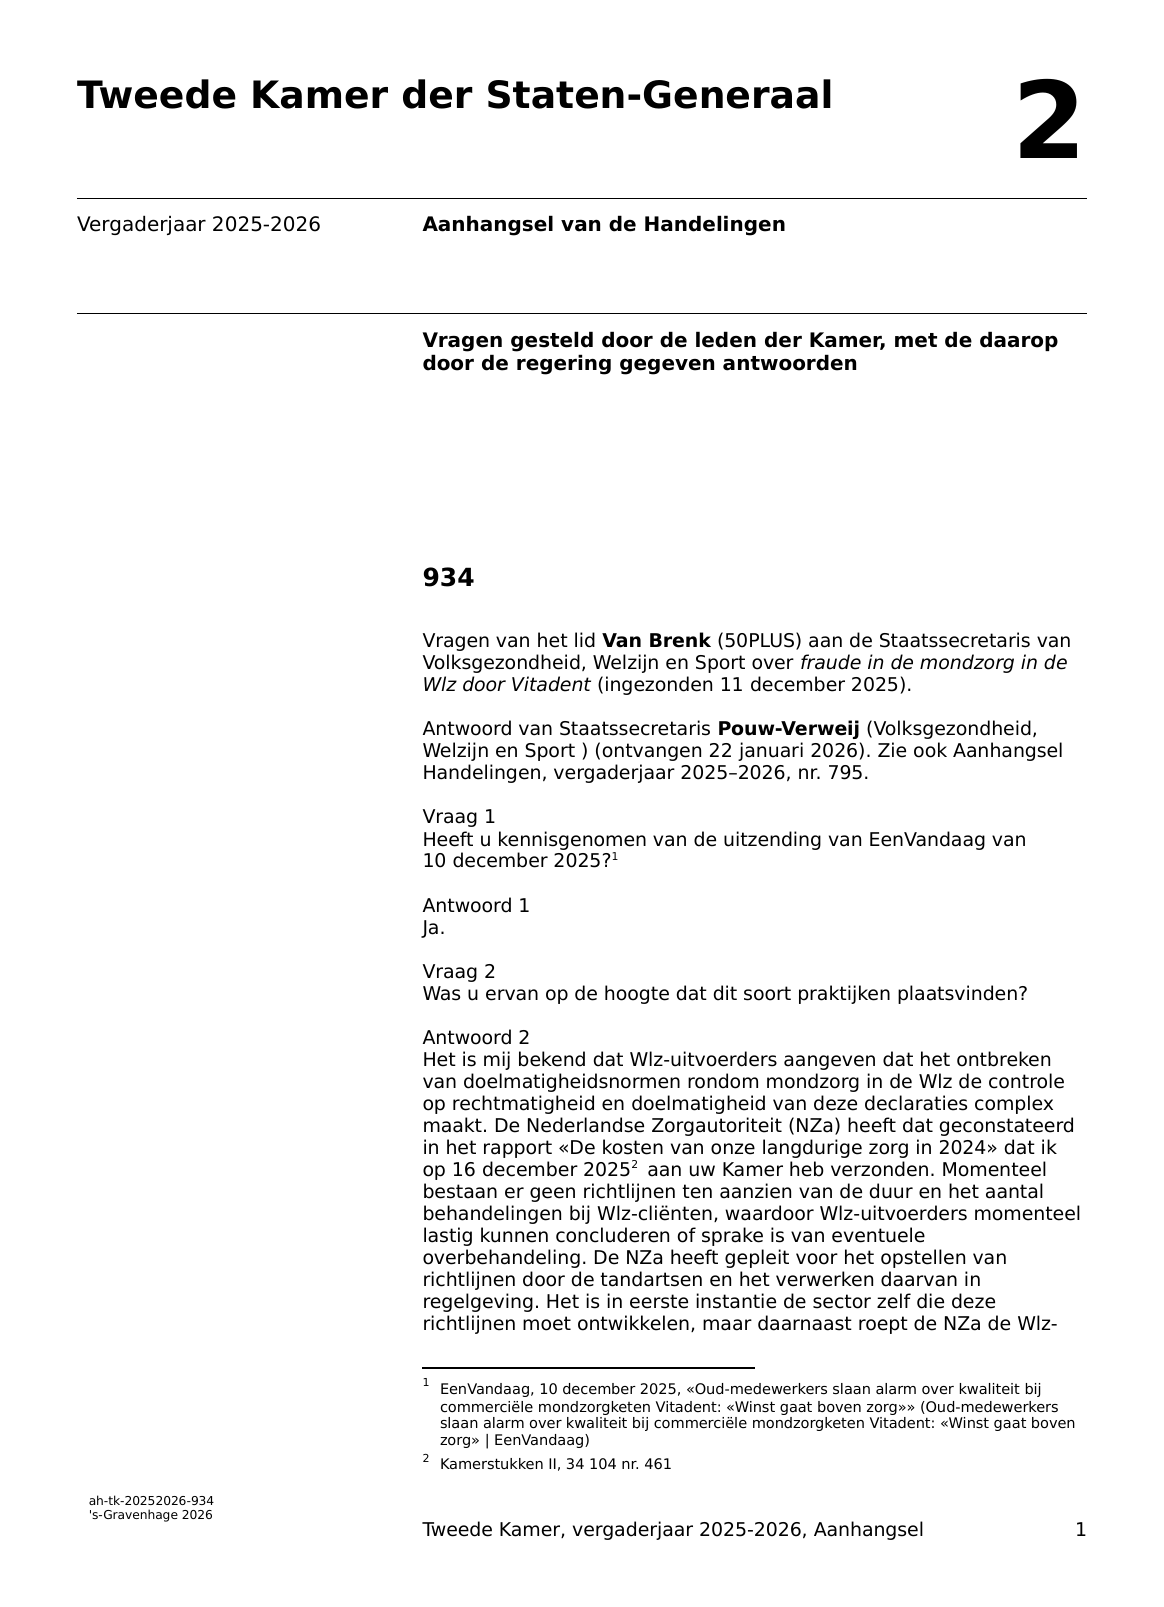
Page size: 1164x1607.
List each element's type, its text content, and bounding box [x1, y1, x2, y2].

text Vraag 2 [422, 961, 1087, 983]
text 934 [422, 563, 1087, 592]
text Ja. [422, 917, 1087, 938]
text Was u ervan op de hoogte dat dit soort praktijken plaatsvinden? [422, 983, 1087, 1005]
text 's-Gravenhage 2026 [88, 1508, 323, 1522]
table_header 2 [886, 59, 1087, 198]
table_header Tweede Kamer der Staten-Generaal [77, 59, 886, 198]
text Antwoord 1 [422, 894, 1087, 917]
text Heeft u kennisgenomen van de uitzending van EenVandaag van 10 december 2025? [422, 828, 1087, 872]
table_cell [77, 314, 422, 375]
table_cell Vragen gesteld door de leden der Kamer, met de daarop door de regering gegeven antwoorden [422, 314, 1087, 375]
text Het is mij bekend dat Wlz-uitvoerders aangeven dat het ontbreken van doelmatigheidsnormen rondom mondzorg in de Wlz de controle op rechtmatigheid en doelmatigheid van deze declaraties complex maakt. De Nederlandse Zorgautoriteit (NZa) heeft dat geconstateerd in het rapport «De kosten van onze langdurige zorg in 2024» dat ik op 16 december 2025 aan uw Kamer heb verzonden. Momenteel bestaan er geen richtlijnen ten aanzien van de duur en het aantal behandelingen bij Wlz-cliënten, waardoor Wlz-uitvoerders momenteel lastig kunnen concluderen of sprake is van eventuele overbehandeling. De NZa heeft gepleit voor het opstellen van richtlijnen door de tandartsen en het verwerken daarvan in regelgeving. Het is in eerste instantie de sector zelf die deze richtlijnen moet ontwikkelen, maar daarnaast roept de NZa de Wlz- [422, 1049, 1087, 1334]
table_cell Aanhangsel van de Handelingen [422, 199, 1087, 313]
text ah-tk-20252026-934 [88, 1494, 323, 1508]
text EenVandaag, 10 december 2025, «Oud-medewerkers slaan alarm over kwaliteit bij commerciële mondzorgketen Vitadent: «Winst gaat boven zorg»» (Oud-medewerkers slaan alarm over kwaliteit bij commerciële mondzorgketen Vitadent: «Winst gaat boven zorg» | EenVandaag) [422, 1377, 1087, 1449]
text Antwoord 2 [422, 1027, 1087, 1049]
text Antwoord van Staatssecretaris Pouw-Verweij (Volksgezondheid, Welzijn en Sport ) (ontvangen 22 januari 2026). Zie ook Aanhangsel Handelingen, vergaderjaar 2025–2026, nr. 795. [422, 718, 1087, 784]
table_cell Vergaderjaar 2025-2026 [77, 199, 422, 313]
text Vraag 1 [422, 806, 1087, 828]
text Kamerstukken II, 34 104 nr. 461 [422, 1452, 1087, 1474]
text Vragen van het lid Van Brenk (50PLUS) aan de Staatssecretaris van Volksgezondheid, Welzijn en Sport over fraude in de mondzorg in de Wlz door Vitadent (ingezonden 11 december 2025). [422, 630, 1087, 696]
